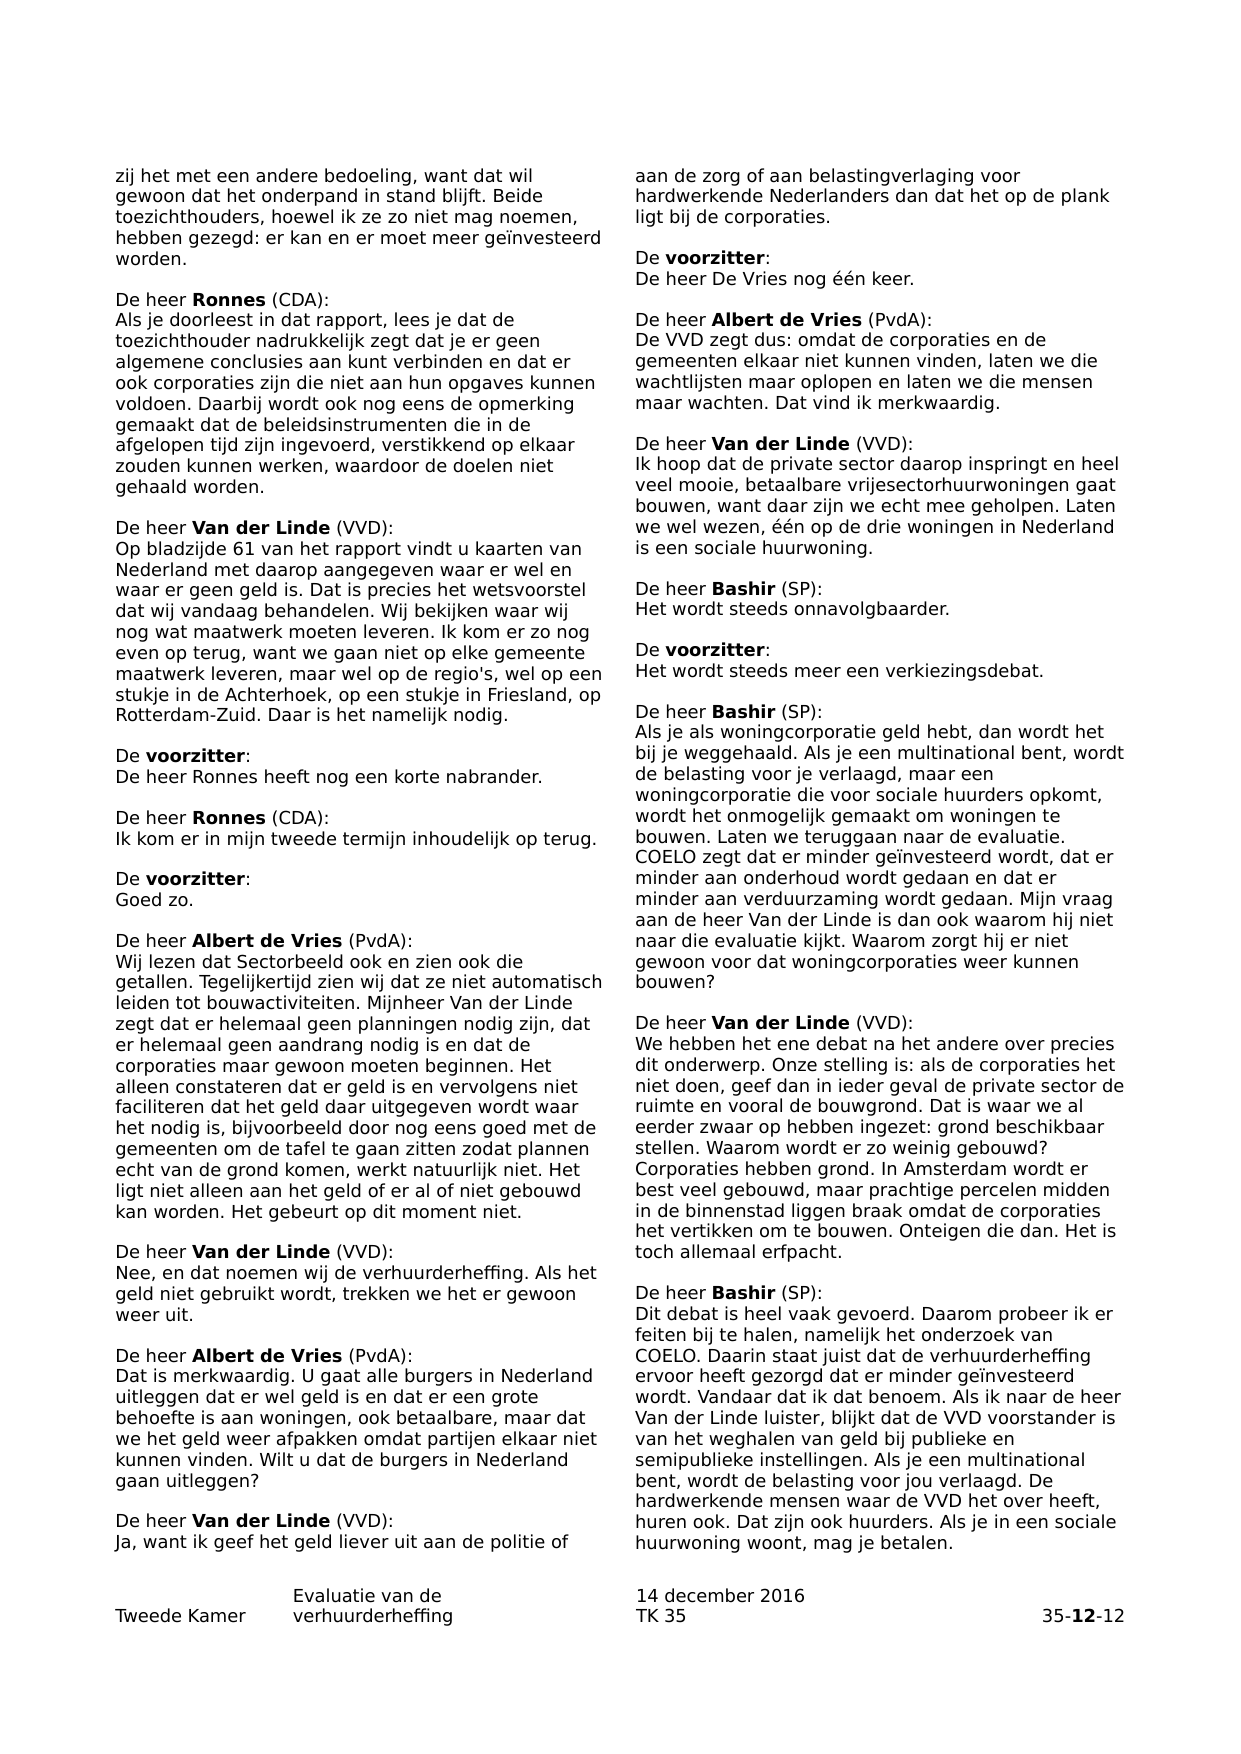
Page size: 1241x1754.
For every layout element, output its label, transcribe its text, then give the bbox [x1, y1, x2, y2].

text Op bladzijde 61 van het rapport vindt u kaarten van Nederland met daarop aangegeven waar er wel en waar er geen geld is. Dat is precies het wetsvoorstel dat wij vandaag behandelen. Wij bekijken waar wij nog wat maatwerk moeten leveren. Ik kom er zo nog even op terug, want we gaan niet op elke gemeente maatwerk leveren, maar wel op de regio's, wel op een stukje in de Achterhoek, op een stukje in Friesland, op Rotterdam-Zuid. Daar is het namelijk nodig. [115, 538, 605, 726]
text Ik hoop dat de private sector daarop inspringt en heel veel mooie, betaalbare vrijesectorhuurwoningen gaat bouwen, want daar zijn we echt mee geholpen. Laten we wel wezen, één op de drie woningen in Nederland is een sociale huurwoning. [635, 454, 1125, 558]
text Als je als woningcorporatie geld hebt, dan wordt het bij je weggehaald. Als je een multinational bent, wordt de belasting voor je verlaagd, maar een woningcorporatie die voor sociale huurders opkomt, wordt het onmogelijk gemaakt om woningen te bouwen. Laten we teruggaan naar de evaluatie. COELO zegt dat er minder geïnvesteerd wordt, dat er minder aan onderhoud wordt gedaan en dat er minder aan verduurzaming wordt gedaan. Mijn vraag aan de heer Van der Linde is dan ook waarom hij niet naar die evaluatie kijkt. Waarom zorgt hij er niet gewoon voor dat woningcorporaties weer kunnen bouwen? [635, 722, 1125, 993]
text De heer Bashir (SP): [635, 701, 1125, 722]
text De heer Albert de Vries (PvdA): [115, 1345, 605, 1366]
text Dat is merkwaardig. U gaat alle burgers in Nederland uitleggen dat er wel geld is en dat er een grote behoefte is aan woningen, ook betaalbare, maar dat we het geld weer afpakken omdat partijen elkaar niet kunnen vinden. Wilt u dat de burgers in Nederland gaan uitleggen? [115, 1366, 605, 1491]
text We hebben het ene debat na het andere over precies dit onderwerp. Onze stelling is: als de corporaties het niet doen, geef dan in ieder geval de private sector de ruimte en vooral de bouwgrond. Dat is waar we al eerder zwaar op hebben ingezet: grond beschikbaar stellen. Waarom wordt er zo weinig gebouwd? Corporaties hebben grond. In Amsterdam wordt er best veel gebouwd, maar prachtige percelen midden in de binnenstad liggen braak omdat de corporaties het vertikken om te bouwen. Onteigen die dan. Het is toch allemaal erfpacht. [635, 1034, 1125, 1263]
text Ik kom er in mijn tweede termijn inhoudelijk op terug. [115, 828, 605, 849]
text De heer Van der Linde (VVD): [115, 1242, 605, 1263]
text Ja, want ik geef het geld liever uit aan de politie of [115, 1532, 605, 1553]
text De voorzitter: [635, 640, 1125, 661]
text zij het met een andere bedoeling, want dat wil gewoon dat het onderpand in stand blijft. Beide toezichthouders, hoewel ik ze zo niet mag noemen, hebben gezegd: er kan en er moet meer geïnvesteerd worden. [115, 165, 605, 269]
text De heer Van der Linde (VVD): [635, 433, 1125, 454]
text Wij lezen dat Sectorbeeld ook en zien ook die getallen. Tegelijkertijd zien wij dat ze niet automatisch leiden tot bouwactiviteiten. Mijnheer Van der Linde zegt dat er helemaal geen planningen nodig zijn, dat er helemaal geen aandrang nodig is en dat de corporaties maar gewoon moeten beginnen. Het alleen constateren dat er geld is en vervolgens niet faciliteren dat het geld daar uitgegeven wordt waar het nodig is, bijvoorbeeld door nog eens goed met de gemeenten om de tafel te gaan zitten zodat plannen echt van de grond komen, werkt natuurlijk niet. Het ligt niet alleen aan het geld of er al of niet gebouwd kan worden. Het gebeurt op dit moment niet. [115, 951, 605, 1222]
text Nee, en dat noemen wij de verhuurderheffing. Als het geld niet gebruikt wordt, trekken we het er gewoon weer uit. [115, 1263, 605, 1325]
text De heer Van der Linde (VVD): [115, 1511, 605, 1532]
text aan de zorg of aan belastingverlaging voor hardwerkende Nederlanders dan dat het op de plank ligt bij de corporaties. [635, 165, 1125, 228]
text De heer Ronnes (CDA): [115, 289, 605, 310]
text Als je doorleest in dat rapport, lees je dat de toezichthouder nadrukkelijk zegt dat je er geen algemene conclusies aan kunt verbinden en dat er ook corporaties zijn die niet aan hun opgaves kunnen voldoen. Daarbij wordt ook nog eens de opmerking gemaakt dat de beleidsinstrumenten die in de afgelopen tijd zijn ingevoerd, verstikkend op elkaar zouden kunnen werken, waardoor de doelen niet gehaald worden. [115, 310, 605, 498]
text De voorzitter: [115, 746, 605, 767]
text De heer Bashir (SP): [635, 1283, 1125, 1304]
text De VVD zegt dus: omdat de corporaties en de gemeenten elkaar niet kunnen vinden, laten we die wachtlijsten maar oplopen en laten we die mensen maar wachten. Dat vind ik merkwaardig. [635, 330, 1125, 413]
text Goed zo. [115, 890, 605, 911]
text De heer Albert de Vries (PvdA): [635, 309, 1125, 330]
text De voorzitter: [635, 248, 1125, 268]
text De heer Albert de Vries (PvdA): [115, 931, 605, 951]
text Dit debat is heel vaak gevoerd. Daarom probeer ik er feiten bij te halen, namelijk het onderzoek van COELO. Daarin staat juist dat de verhuurderheffing ervoor heeft gezorgd dat er minder geïnvesteerd wordt. Vandaar dat ik dat benoem. Als ik naar de heer Van der Linde luister, blijkt dat de VVD voorstander is van het weghalen van geld bij publieke en semipublieke instellingen. Als je een multinational bent, wordt de belasting voor jou verlaagd. De hardwerkende mensen waar de VVD het over heeft, huren ook. Dat zijn ook huurders. Als je in een sociale huurwoning woont, mag je betalen. [635, 1304, 1125, 1554]
text Het wordt steeds onnavolgbaarder. [635, 599, 1125, 620]
text De heer Ronnes (CDA): [115, 807, 605, 828]
text De heer Van der Linde (VVD): [115, 518, 605, 538]
text De heer Van der Linde (VVD): [635, 1013, 1125, 1034]
text De voorzitter: [115, 869, 605, 890]
text De heer Bashir (SP): [635, 578, 1125, 599]
text De heer Ronnes heeft nog een korte nabrander. [115, 767, 605, 787]
text Het wordt steeds meer een verkiezingsdebat. [635, 661, 1125, 681]
text De heer De Vries nog één keer. [635, 268, 1125, 289]
